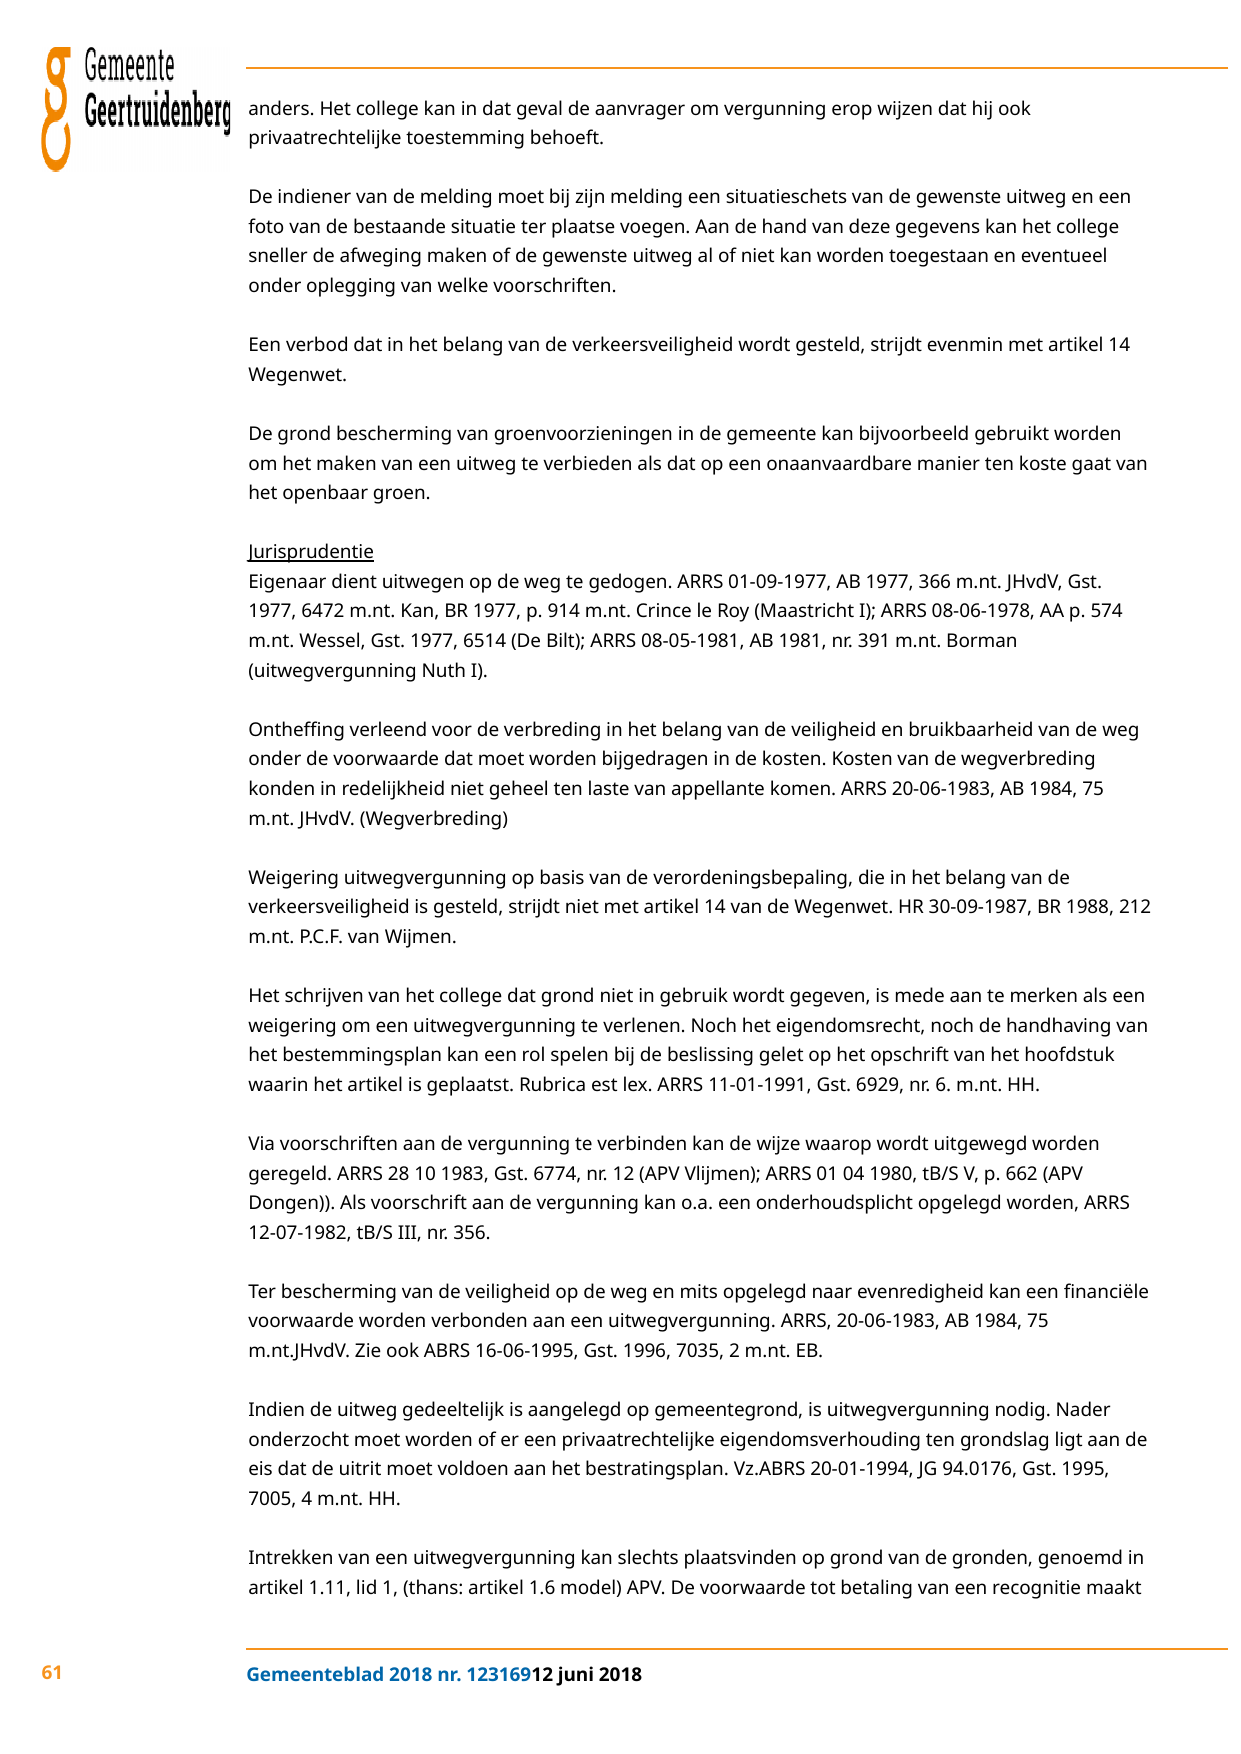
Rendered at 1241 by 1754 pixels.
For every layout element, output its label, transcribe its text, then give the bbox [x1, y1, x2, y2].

text Het schrijven van het college dat grond niet in gebruik wordt gegeven, is mede aan te merken als een weigering om een uitwegvergunning te verlenen. Noch het eigendomsrecht, noch de handhaving van het bestemmingsplan kan een rol spelen bij de beslissing gelet op het opschrift van het hoofdstuk waarin het artikel is geplaatst. Rubrica est lex. ARRS 11-01-1991, Gst. 6929, nr. 6. m.nt. HH. [248, 982, 1152, 1097]
text Een verbod dat in het belang van de verkeersveiligheid wordt gesteld, strijdt evenmin met artikel 14 Wegenwet. [248, 331, 1152, 387]
text Via voorschriften aan de vergunning te verbinden kan de wijze waarop wordt uitgewegd worden geregeld. ARRS 28 10 1983, Gst. 6774, nr. 12 (APV Vlijmen); ARRS 01 04 1980, tB/S V, p. 662 (APV Dongen)). Als voorschrift aan de vergunning kan o.a. een onderhoudsplicht opgelegd worden, ARRS 12-07-1982, tB/S III, nr. 356. [248, 1130, 1152, 1245]
text Jurisprudentie [248, 538, 1152, 564]
text anders. Het college kan in dat geval de aanvrager om vergunning erop wijzen dat hij ook privaatrechtelijke toestemming behoeft. [248, 95, 1152, 150]
text De grond bescherming van groenvoorzieningen in de gemeente kan bijvoorbeeld gebruikt worden om het maken van een uitweg te verbieden als dat op een onaanvaardbare manier ten koste gaat van het openbaar groen. [248, 420, 1152, 505]
picture [41, 47, 231, 172]
text Weigering uitwegvergunning op basis van de verordeningsbepaling, die in het belang van de verkeersveiligheid is gesteld, strijdt niet met artikel 14 van de Wegenwet. HR 30-09-1987, BR 1988, 212 m.nt. P.C.F. van Wijmen. [248, 864, 1152, 949]
text Ter bescherming van de veiligheid op de weg en mits opgelegd naar evenredigheid kan een financiële voorwaarde worden verbonden aan een uitwegvergunning. ARRS, 20-06-1983, AB 1984, 75 m.nt.JHvdV. Zie ook ABRS 16-06-1995, Gst. 1996, 7035, 2 m.nt. EB. [248, 1278, 1152, 1363]
text Eigenaar dient uitwegen op de weg te gedogen. ARRS 01-09-1977, AB 1977, 366 m.nt. JHvdV, Gst. 1977, 6472 m.nt. Kan, BR 1977, p. 914 m.nt. Crince le Roy (Maastricht I); ARRS 08-06-1978, AA p. 574 m.nt. Wessel, Gst. 1977, 6514 (De Bilt); ARRS 08-05-1981, AB 1981, nr. 391 m.nt. Borman (uitwegvergunning Nuth I). [248, 568, 1152, 683]
text Ontheffing verleend voor de verbreding in het belang van de veiligheid en bruikbaarheid van de weg onder de voorwaarde dat moet worden bijgedragen in de kosten. Kosten van de wegverbreding konden in redelijkheid niet geheel ten laste van appellante komen. ARRS 20-06-1983, AB 1984, 75 m.nt. JHvdV. (Wegverbreding) [248, 716, 1152, 831]
text De indiener van de melding moet bij zijn melding een situatieschets van de gewenste uitweg en een foto van de bestaande situatie ter plaatse voegen. Aan de hand van deze gegevens kan het college sneller de afweging maken of de gewenste uitweg al of niet kan worden toegestaan en eventueel onder oplegging van welke voorschriften. [248, 183, 1152, 298]
text Indien de uitweg gedeeltelijk is aangelegd op gemeentegrond, is uitwegvergunning nodig. Nader onderzocht moet worden of er een privaatrechtelijke eigendomsverhouding ten grondslag ligt aan de eis dat de uitrit moet voldoen aan het bestratingsplan. Vz.ABRS 20-01-1994, JG 94.0176, Gst. 1995, 7005, 4 m.nt. HH. [248, 1396, 1152, 1511]
text Intrekken van een uitwegvergunning kan slechts plaatsvinden op grond van de gronden, genoemd in artikel 1.11, lid 1, (thans: artikel 1.6 model) APV. De voorwaarde tot betaling van een recognitie maakt [248, 1544, 1152, 1600]
